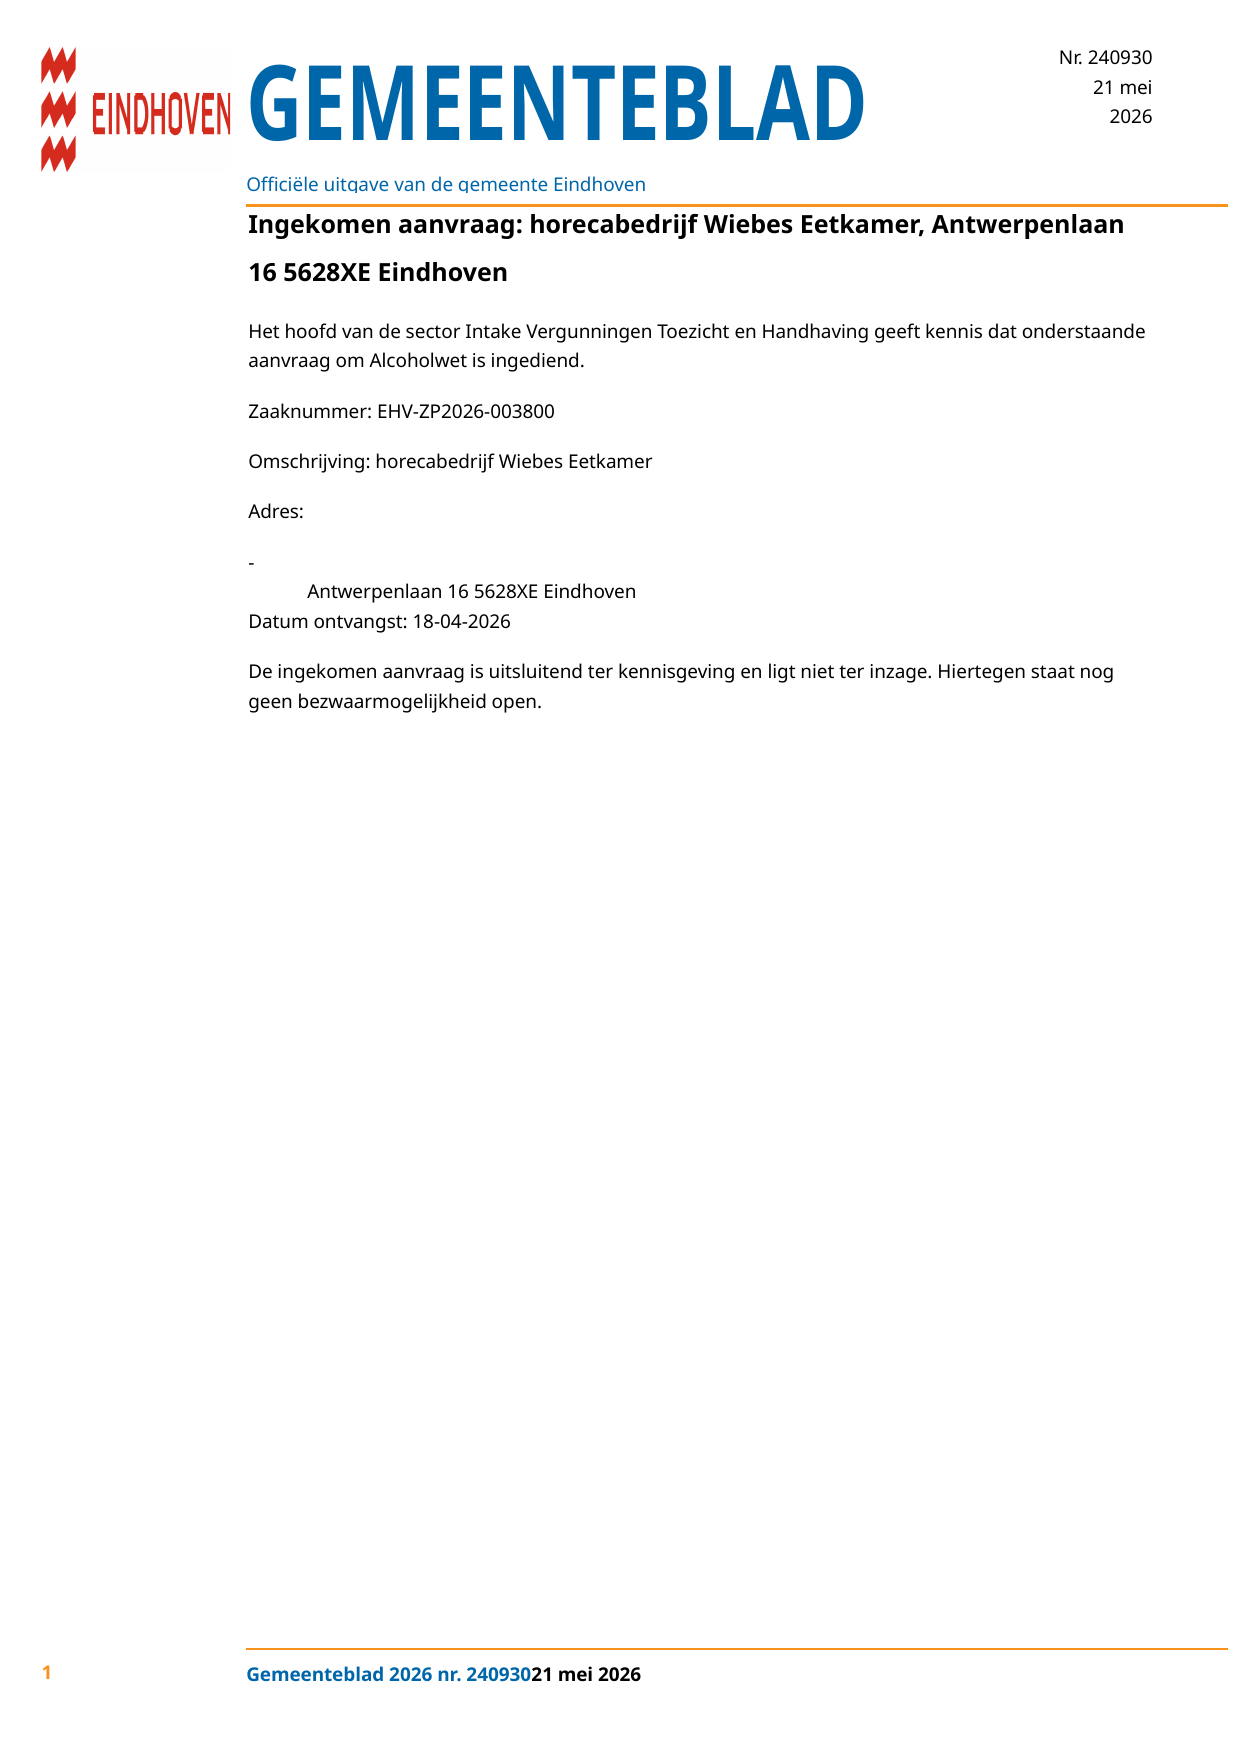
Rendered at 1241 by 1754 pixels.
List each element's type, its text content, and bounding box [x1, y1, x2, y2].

text Het hoofd van de sector Intake Vergunningen Toezicht en Handhaving geeft kennis dat onderstaande aanvraag om Alcoholwet is ingediend. [248, 318, 1152, 373]
text Omschrijving: horecabedrijf Wiebes Eetkamer [248, 448, 1152, 474]
text Adres: [248, 499, 1152, 524]
list Antwerpenlaan 16 5628XE Eindhoven [248, 579, 1152, 604]
picture [41, 47, 231, 172]
text De ingekomen aanvraag is uitsluitend ter kennisgeving en ligt niet ter inzage. Hiertegen staat nog geen bezwaarmogelijkheid open. [248, 659, 1152, 714]
text Datum ontvangst: 18-04-2026 [248, 608, 1152, 634]
text Ingekomen aanvraag: horecabedrijf Wiebes Eetkamer, Antwerpenlaan 16 5628XE Eindhoven [248, 207, 1152, 288]
text Zaaknummer: EHV-ZP2026-003800 [248, 398, 1152, 424]
